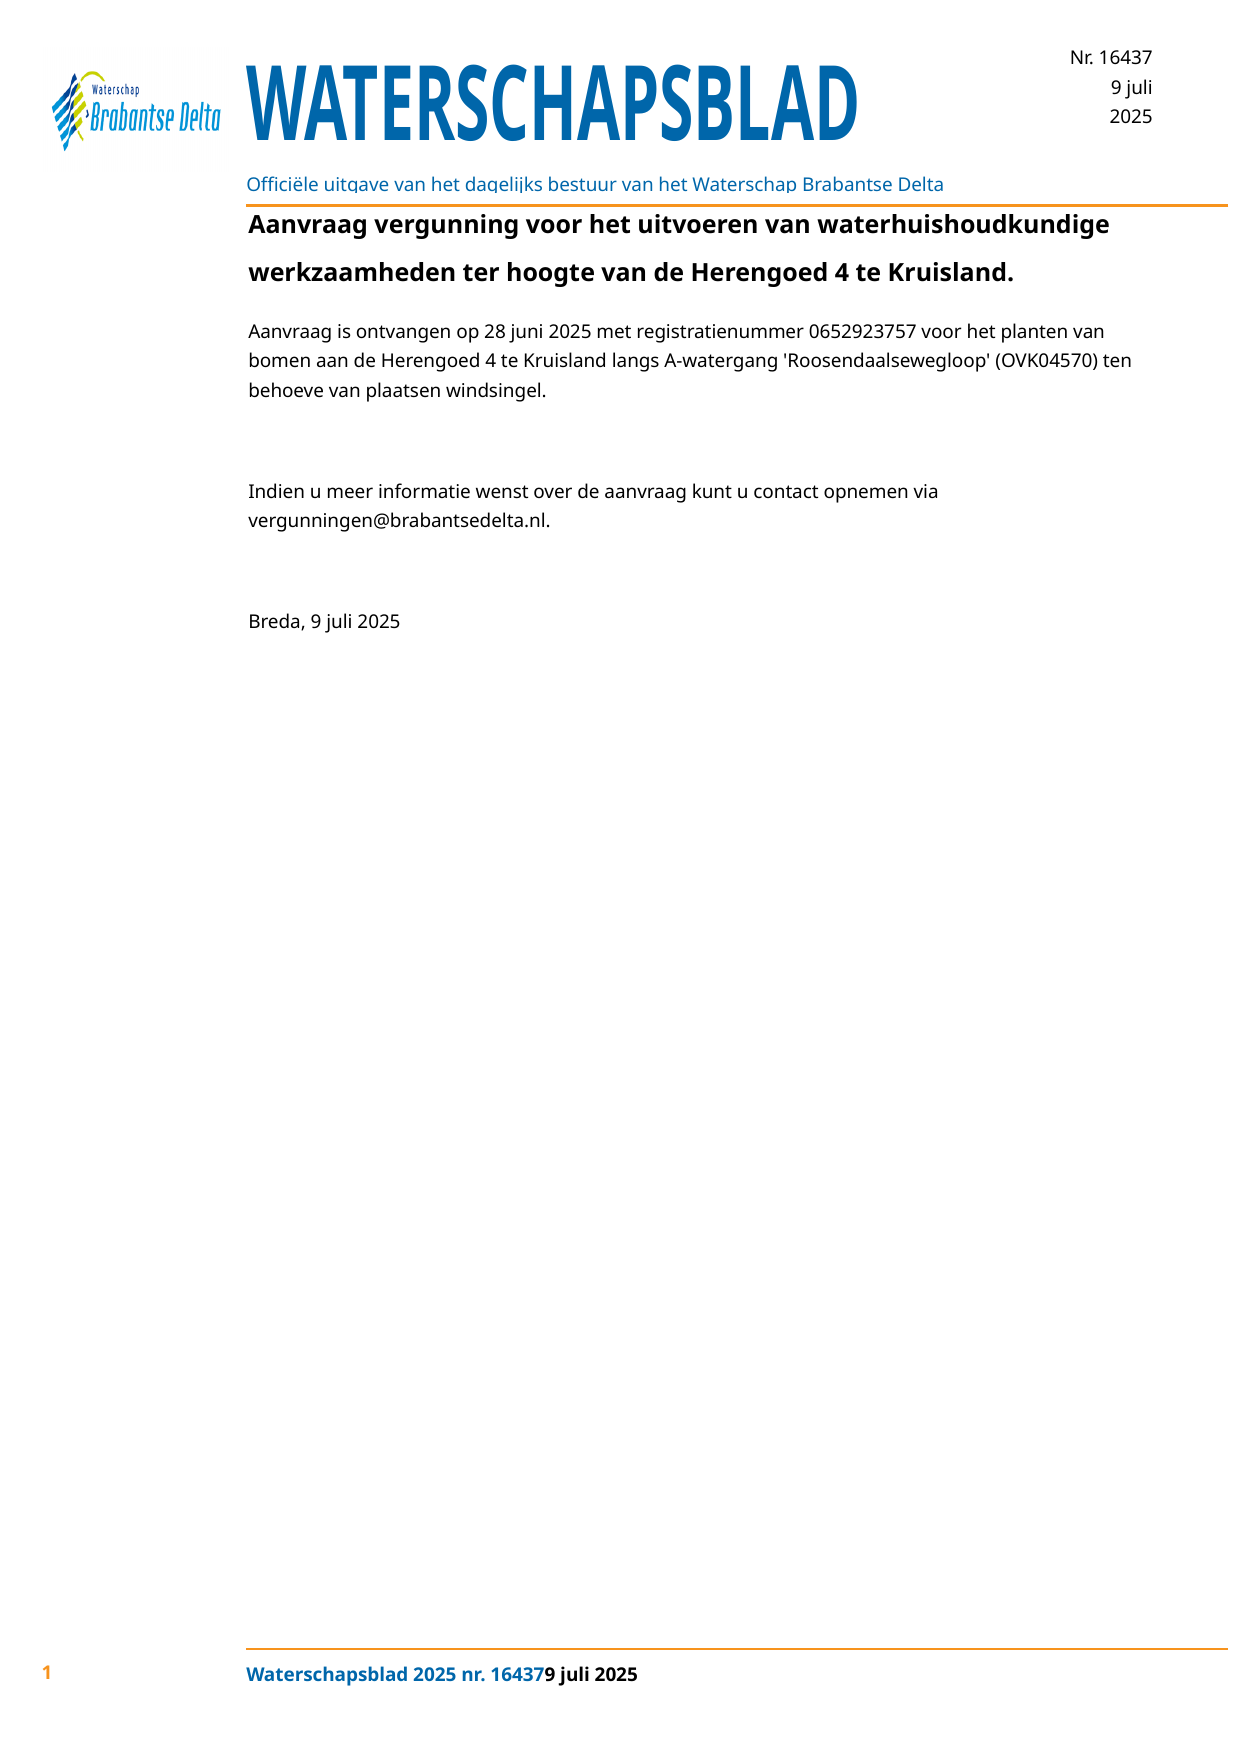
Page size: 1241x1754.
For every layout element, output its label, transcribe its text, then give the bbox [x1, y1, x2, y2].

text Aanvraag is ontvangen op 28 juni 2025 met registratienummer 0652923757 voor het planten van bomen aan de Herengoed 4 te Kruisland langs A-watergang 'Roosendaalsewegloop' (OVK04570) ten behoeve van plaatsen windsingel. [248, 318, 1152, 403]
text Indien u meer informatie wenst over de aanvraag kunt u contact opnemen via vergunningen@brabantsedelta.nl. [248, 478, 1152, 533]
text Breda, 9 juli 2025 [248, 608, 1152, 634]
picture [41, 47, 231, 172]
text Aanvraag vergunning voor het uitvoeren van waterhuishoudkundige werkzaamheden ter hoogte van de Herengoed 4 te Kruisland. [248, 207, 1152, 288]
